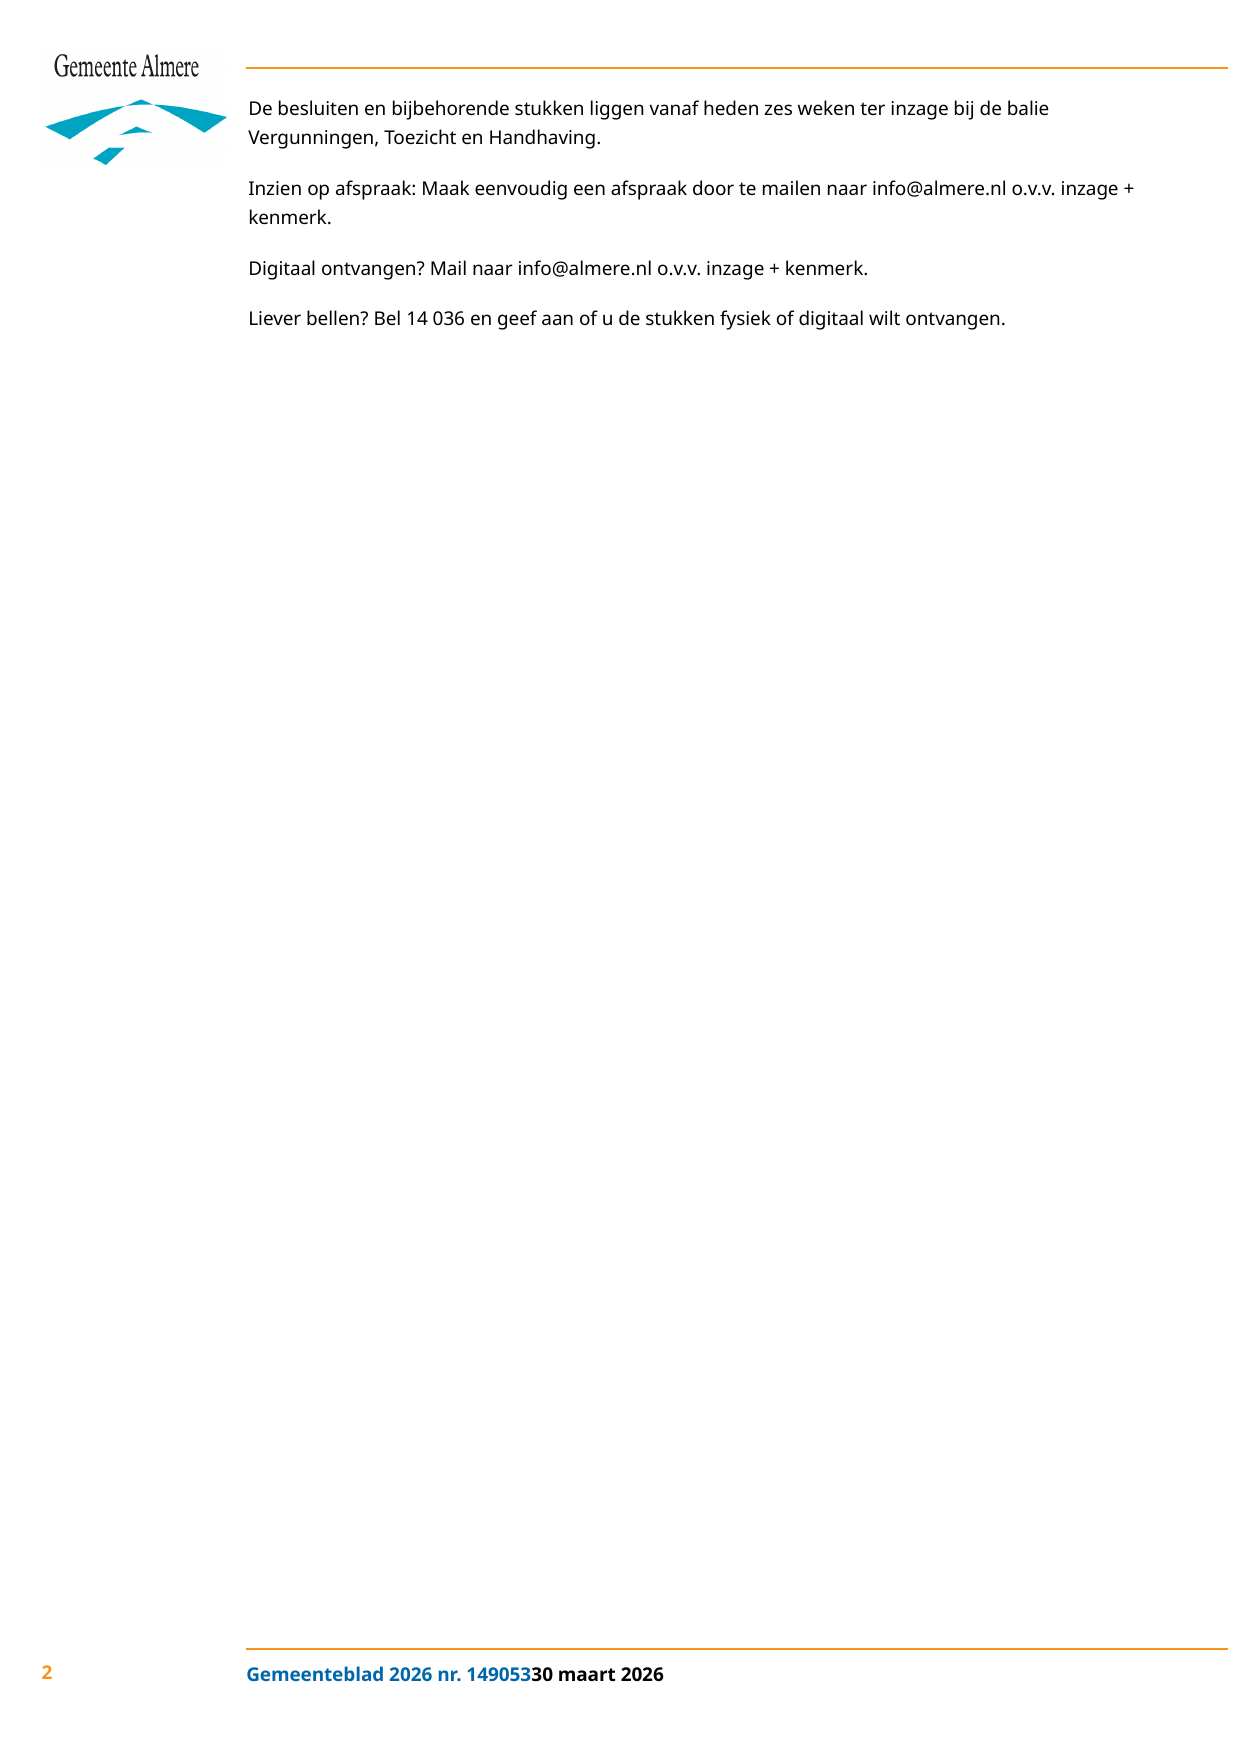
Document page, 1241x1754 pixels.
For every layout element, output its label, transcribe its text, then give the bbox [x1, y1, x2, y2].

text Digitaal ontvangen? Mail naar info@almere.nl o.v.v. inzage + kenmerk. [248, 255, 1152, 281]
text Liever bellen? Bel 14 036 en geef aan of u de stukken fysiek of digitaal wilt ontvangen. [248, 305, 1152, 331]
picture [41, 47, 231, 172]
text Inzien op afspraak: Maak eenvoudig een afspraak door te mailen naar info@almere.nl o.v.v. inzage + kenmerk. [248, 175, 1152, 230]
text De besluiten en bijbehorende stukken liggen vanaf heden zes weken ter inzage bij de balie Vergunningen, Toezicht en Handhaving. [248, 95, 1152, 150]
